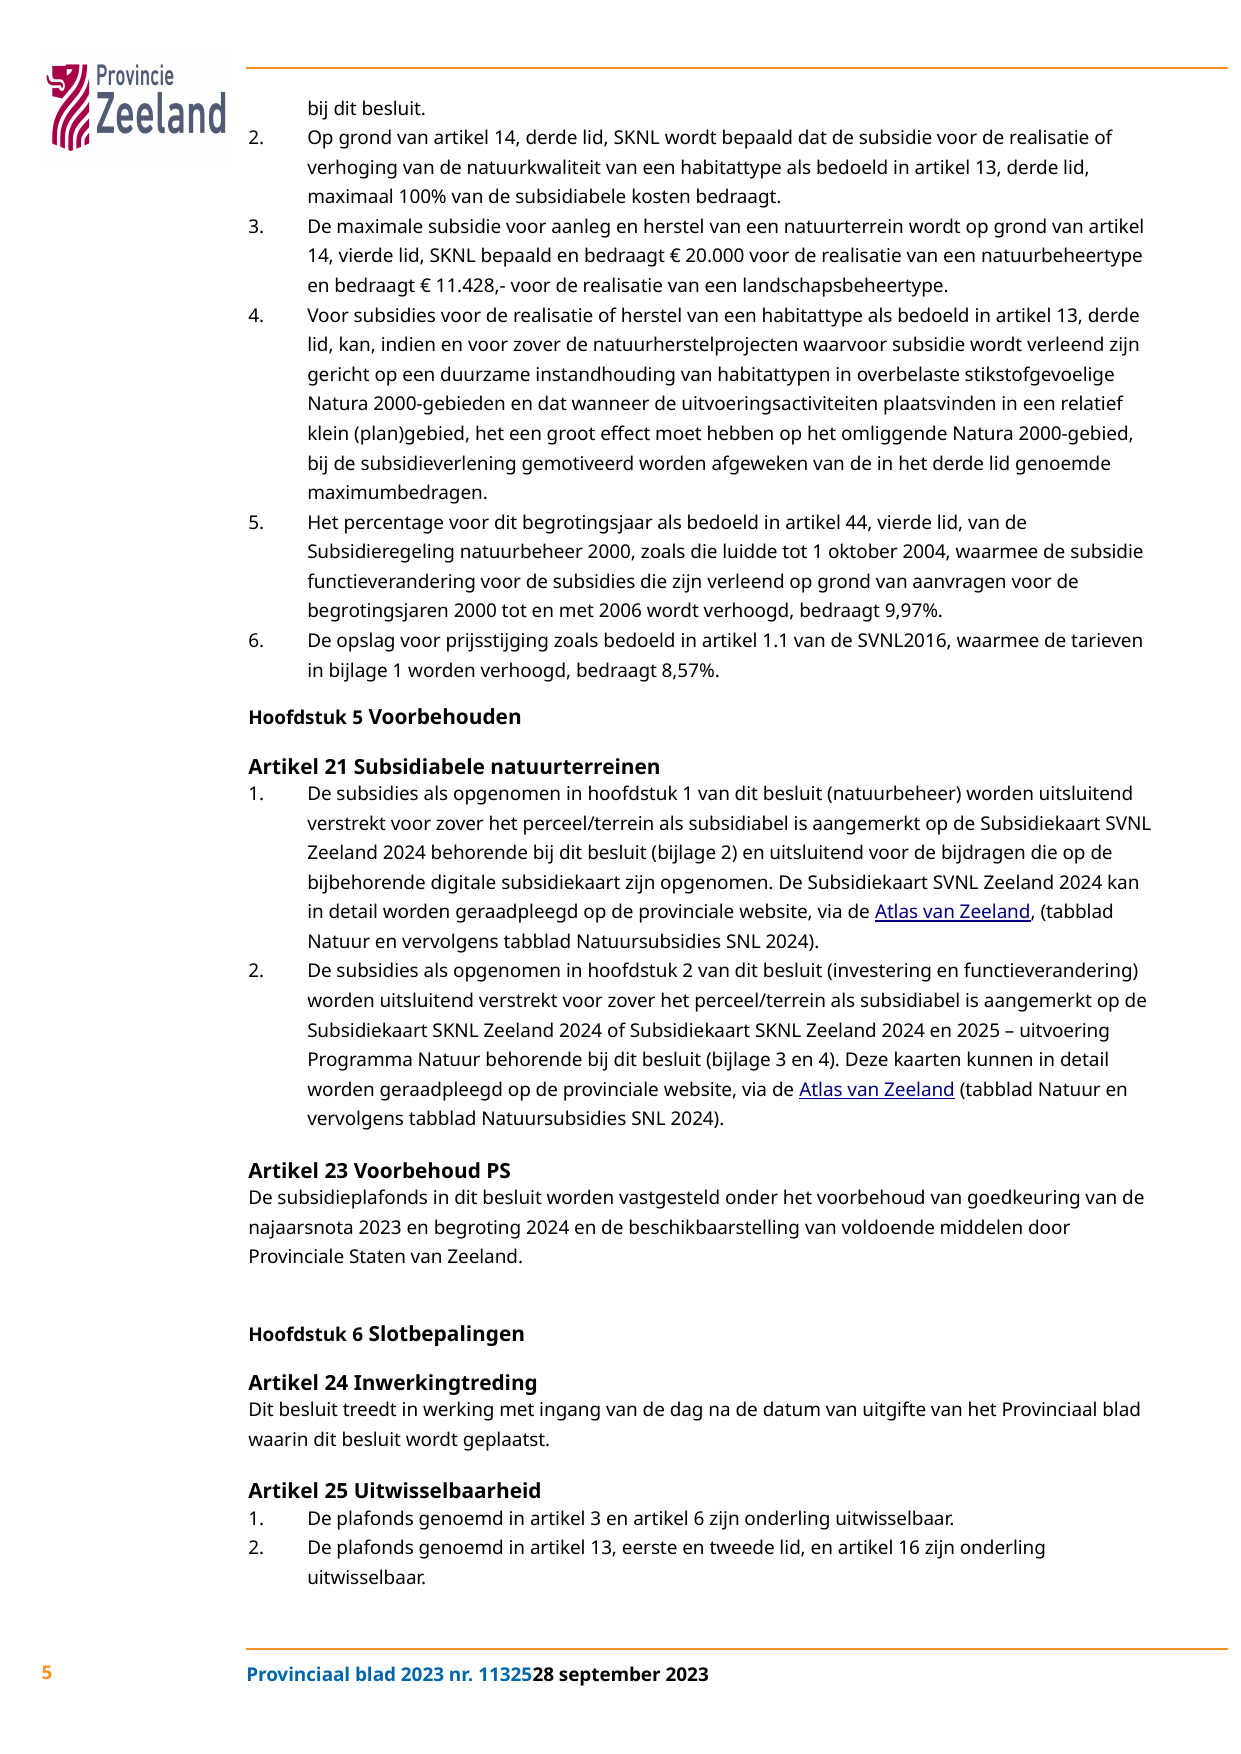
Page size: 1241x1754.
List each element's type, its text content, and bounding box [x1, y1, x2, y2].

text Dit besluit treedt in werking met ingang van de dag na de datum van uitgifte van het Provinciaal blad waarin dit besluit wordt geplaatst. [248, 1397, 1152, 1452]
picture [41, 47, 231, 172]
list Het percentage voor dit begrotingsjaar als bedoeld in artikel 44, vierde lid, van de Subsidieregeling natuurbeheer 2000, zoals die luidde tot 1 oktober 2004, waarmee de subsidie functieverandering voor de subsidies die zijn verleend op grond van aanvragen voor de begrotingsjaren 2000 tot en met 2006 wordt verhoogd, bedraagt 9,97%. [248, 509, 1152, 623]
list De plafonds genoemd in artikel 3 en artikel 6 zijn onderling uitwisselbaar. [248, 1505, 1152, 1531]
text Artikel 23 Voorbehoud PS [248, 1156, 1152, 1184]
list De maximale subsidie voor aanleg en herstel van een natuurterrein wordt op grond van artikel 14, vierde lid, SKNL bepaald en bedraagt € 20.000 voor de realisatie van een natuurbeheertype en bedraagt € 11.428,- voor de realisatie van een landschapsbeheertype. [248, 213, 1152, 298]
list Op grond van artikel 14, derde lid, SKNL wordt bepaald dat de subsidie voor de realisatie of verhoging van de natuurkwaliteit van een habitattype als bedoeld in artikel 13, derde lid, maximaal 100% van de subsidiabele kosten bedraagt. [248, 124, 1152, 209]
text Hoofdstuk 6 Slotbepalingen [248, 1319, 1152, 1347]
list De plafonds genoemd in artikel 13, eerste en tweede lid, en artikel 16 zijn onderling uitwisselbaar. [248, 1534, 1152, 1590]
list De subsidies als opgenomen in hoofdstuk 2 van dit besluit (investering en functieverandering) worden uitsluitend verstrekt voor zover het perceel/terrein als subsidiabel is aangemerkt op de Subsidiekaart SKNL Zeeland 2024 of Subsidiekaart SKNL Zeeland 2024 en 2025 – uitvoering Programma Natuur behorende bij dit besluit (bijlage 3 en 4). Deze kaarten kunnen in detail worden geraadpleegd op de provinciale website, via de Atlas van Zeeland (tabblad Natuur en vervolgens tabblad Natuursubsidies SNL 2024). [248, 958, 1152, 1131]
list De subsidies als opgenomen in hoofdstuk 1 van dit besluit (natuurbeheer) worden uitsluitend verstrekt voor zover het perceel/terrein als subsidiabel is aangemerkt op de Subsidiekaart SVNL Zeeland 2024 behorende bij dit besluit (bijlage 2) en uitsluitend voor de bijdragen die op de bijbehorende digitale subsidiekaart zijn opgenomen. De Subsidiekaart SVNL Zeeland 2024 kan in detail worden geraadpleegd op de provinciale website, via de Atlas van Zeeland, (tabblad Natuur en vervolgens tabblad Natuursubsidies SNL 2024). [248, 780, 1152, 954]
text Artikel 24 Inwerkingtreding [248, 1368, 1152, 1397]
list bij dit besluit. [248, 95, 1152, 121]
list Voor subsidies voor de realisatie of herstel van een habitattype als bedoeld in artikel 13, derde lid, kan, indien en voor zover de natuurherstelprojecten waarvoor subsidie wordt verleend zijn gericht op een duurzame instandhouding van habitattypen in overbelaste stikstofgevoelige Natura 2000-gebieden en dat wanneer de uitvoeringsactiviteiten plaatsvinden in een relatief klein (plan)gebied, het een groot effect moet hebben op het omliggende Natura 2000-gebied, bij de subsidieverlening gemotiveerd worden afgeweken van de in het derde lid genoemde maximumbedragen. [248, 302, 1152, 505]
list De opslag voor prijsstijging zoals bedoeld in artikel 1.1 van de SVNL2016, waarmee de tarieven in bijlage 1 worden verhoogd, bedraagt 8,57%. [248, 627, 1152, 683]
text Hoofdstuk 5 Voorbehouden [248, 702, 1152, 731]
text Artikel 25 Uitwisselbaarheid [248, 1477, 1152, 1505]
text Artikel 21 Subsidiabele natuurterreinen [248, 752, 1152, 780]
text De subsidieplafonds in dit besluit worden vastgesteld onder het voorbehoud van goedkeuring van de najaarsnota 2023 en begroting 2024 en de beschikbaarstelling van voldoende middelen door Provinciale Staten van Zeeland. [248, 1184, 1152, 1269]
